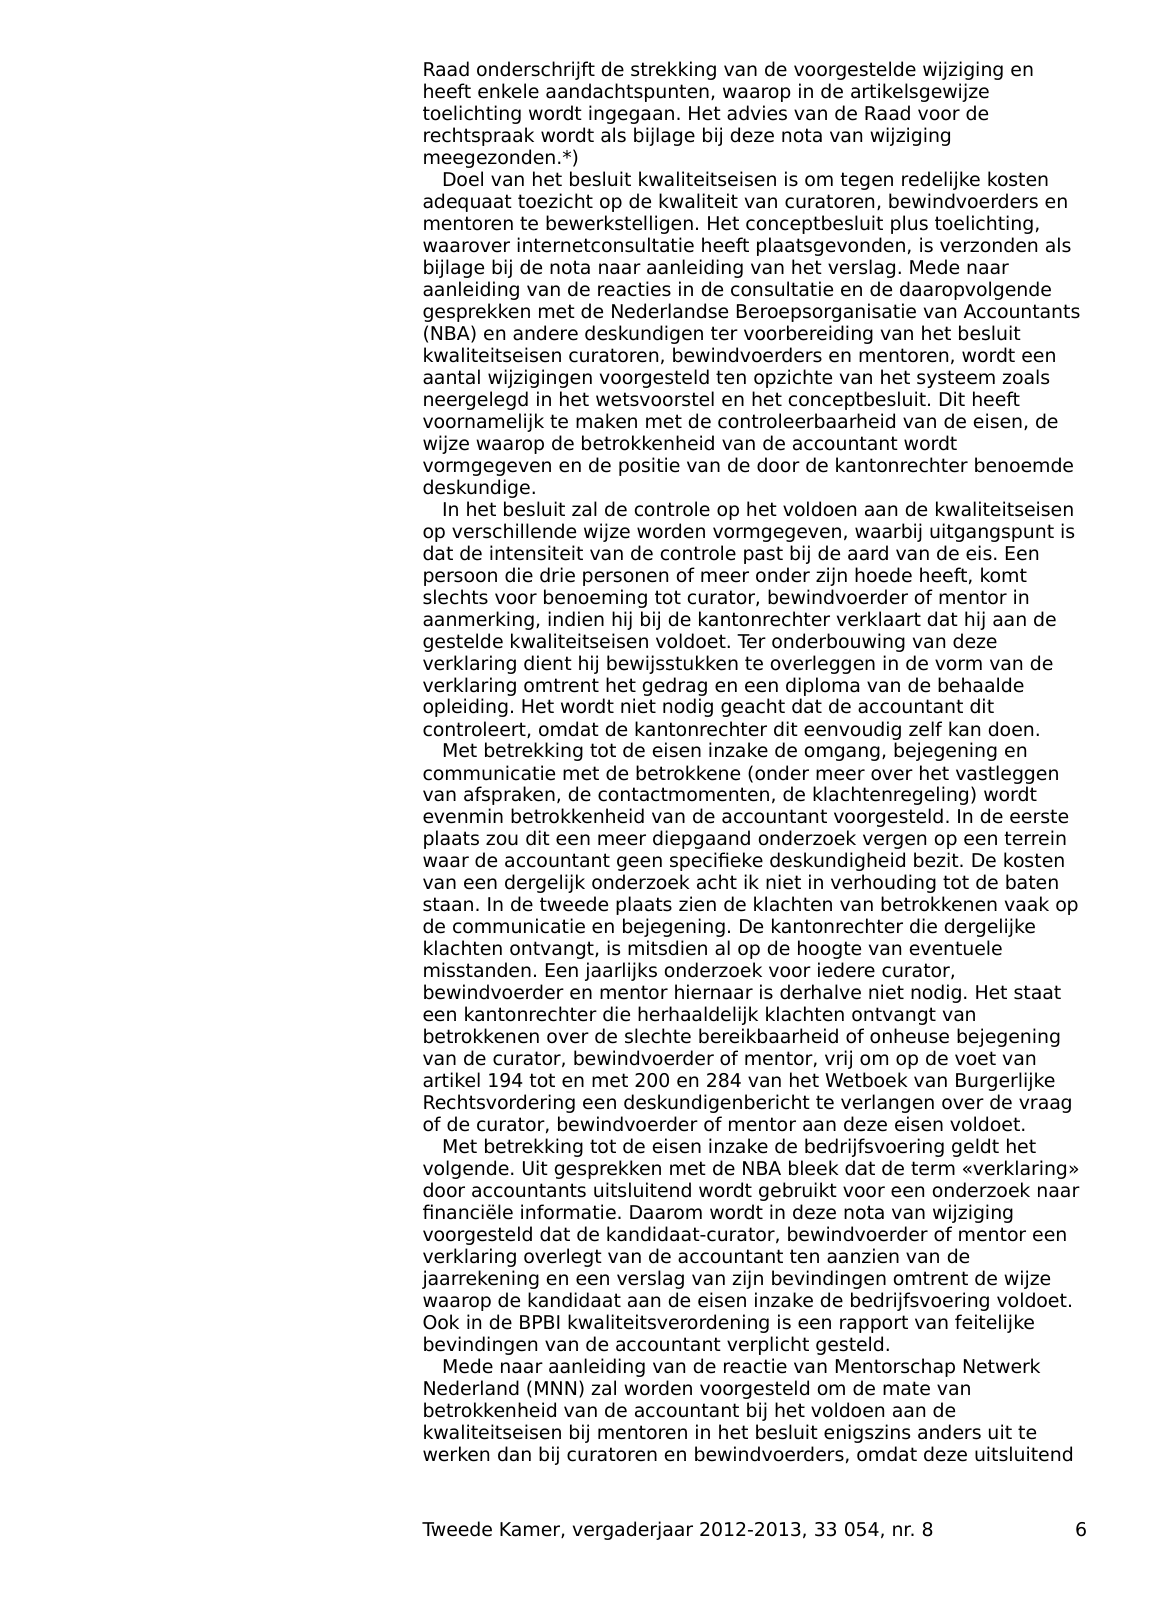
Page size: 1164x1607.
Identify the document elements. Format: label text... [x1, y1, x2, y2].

text Mede naar aanleiding van de reactie van Mentorschap Netwerk Nederland (MNN) zal worden voorgesteld om de mate van betrokkenheid van de accountant bij het voldoen aan de kwaliteitseisen bij mentoren in het besluit enigszins anders uit te werken dan bij curatoren en bewindvoerders, omdat deze uitsluitend [422, 1356, 1087, 1466]
text Doel van het besluit kwaliteitseisen is om tegen redelijke kosten adequaat toezicht op de kwaliteit van curatoren, bewindvoerders en mentoren te bewerkstelligen. Het conceptbesluit plus toelichting, waarover internetconsultatie heeft plaatsgevonden, is verzonden als bijlage bij de nota naar aanleiding van het verslag. Mede naar aanleiding van de reacties in de consultatie en de daaropvolgende gesprekken met de Nederlandse Beroepsorganisatie van Accountants (NBA) en andere deskundigen ter voorbereiding van het besluit kwaliteitseisen curatoren, bewindvoerders en mentoren, wordt een aantal wijzigingen voorgesteld ten opzichte van het systeem zoals neergelegd in het wetsvoorstel en het conceptbesluit. Dit heeft voornamelijk te maken met de controleerbaarheid van de eisen, de wijze waarop de betrokkenheid van de accountant wordt vormgegeven en de positie van de door de kantonrechter benoemde deskundige. [422, 169, 1087, 499]
text Raad onderschrijft de strekking van de voorgestelde wijziging en heeft enkele aandachtspunten, waarop in de artikelsgewijze toelichting wordt ingegaan. Het advies van de Raad voor de rechtspraak wordt als bijlage bij deze nota van wijziging meegezonden.*) [422, 59, 1087, 169]
text Met betrekking tot de eisen inzake de omgang, bejegening en communicatie met de betrokkene (onder meer over het vastleggen van afspraken, de contactmomenten, de klachtenregeling) wordt evenmin betrokkenheid van de accountant voorgesteld. In de eerste plaats zou dit een meer diepgaand onderzoek vergen op een terrein waar de accountant geen specifieke deskundigheid bezit. De kosten van een dergelijk onderzoek acht ik niet in verhouding tot de baten staan. In de tweede plaats zien de klachten van betrokkenen vaak op de communicatie en bejegening. De kantonrechter die dergelijke klachten ontvangt, is mitsdien al op de hoogte van eventuele misstanden. Een jaarlijks onderzoek voor iedere curator, bewindvoerder en mentor hiernaar is derhalve niet nodig. Het staat een kantonrechter die herhaaldelijk klachten ontvangt van betrokkenen over de slechte bereikbaarheid of onheuse bejegening van de curator, bewindvoerder of mentor, vrij om op de voet van artikel 194 tot en met 200 en 284 van het Wetboek van Burgerlijke Rechtsvordering een deskundigenbericht te verlangen over de vraag of de curator, bewindvoerder of mentor aan deze eisen voldoet. [422, 740, 1087, 1136]
text In het besluit zal de controle op het voldoen aan de kwaliteitseisen op verschillende wijze worden vormgegeven, waarbij uitgangspunt is dat de intensiteit van de controle past bij de aard van de eis. Een persoon die drie personen of meer onder zijn hoede heeft, komt slechts voor benoeming tot curator, bewindvoerder of mentor in aanmerking, indien hij bij de kantonrechter verklaart dat hij aan de gestelde kwaliteitseisen voldoet. Ter onderbouwing van deze verklaring dient hij bewijsstukken te overleggen in de vorm van de verklaring omtrent het gedrag en een diploma van de behaalde opleiding. Het wordt niet nodig geacht dat de accountant dit controleert, omdat de kantonrechter dit eenvoudig zelf kan doen. [422, 499, 1087, 740]
text Met betrekking tot de eisen inzake de bedrijfsvoering geldt het volgende. Uit gesprekken met de NBA bleek dat de term «verklaring» door accountants uitsluitend wordt gebruikt voor een onderzoek naar financiële informatie. Daarom wordt in deze nota van wijziging voorgesteld dat de kandidaat-curator, bewindvoerder of mentor een verklaring overlegt van de accountant ten aanzien van de jaarrekening en een verslag van zijn bevindingen omtrent de wijze waarop de kandidaat aan de eisen inzake de bedrijfsvoering voldoet. Ook in de BPBI kwaliteitsverordening is een rapport van feitelijke bevindingen van de accountant verplicht gesteld. [422, 1136, 1087, 1356]
